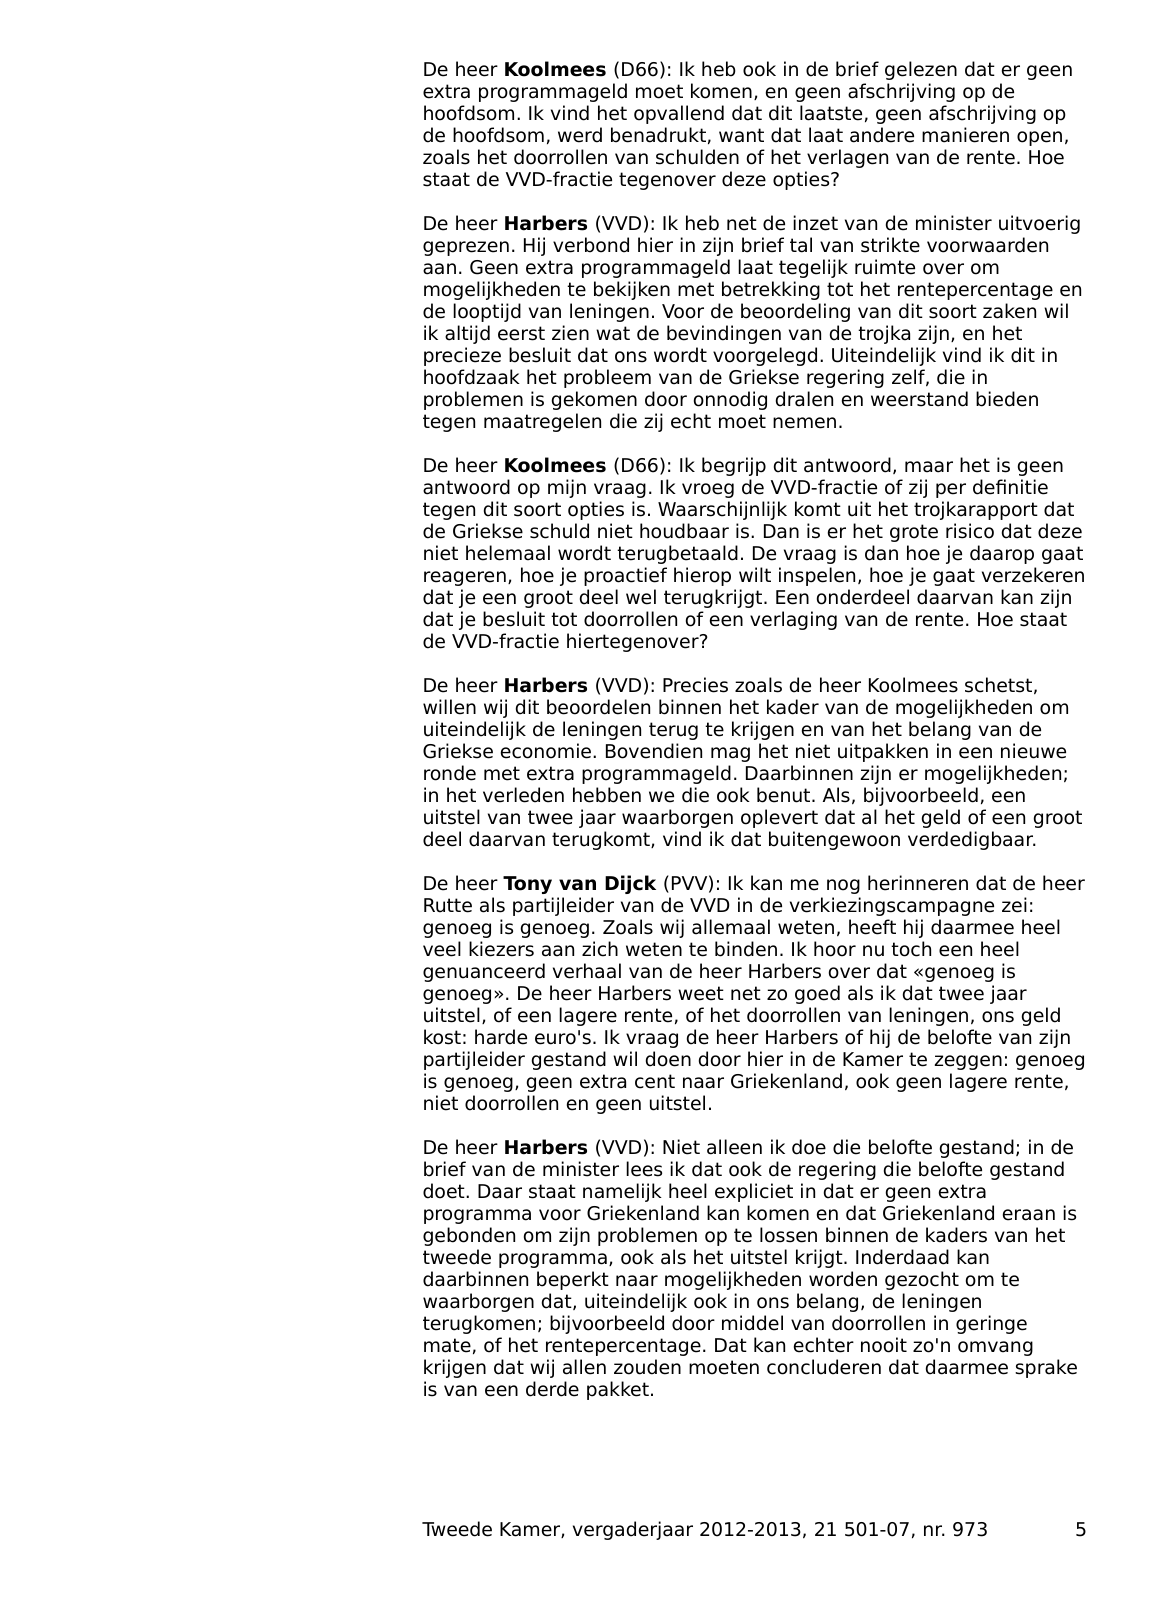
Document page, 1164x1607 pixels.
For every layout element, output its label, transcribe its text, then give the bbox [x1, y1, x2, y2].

text De heer Koolmees (D66): Ik begrijp dit antwoord, maar het is geen antwoord op mijn vraag. Ik vroeg de VVD-fractie of zij per definitie tegen dit soort opties is. Waarschijnlijk komt uit het trojkarapport dat de Griekse schuld niet houdbaar is. Dan is er het grote risico dat deze niet helemaal wordt terugbetaald. De vraag is dan hoe je daarop gaat reageren, hoe je proactief hierop wilt inspelen, hoe je gaat verzekeren dat je een groot deel wel terugkrijgt. Een onderdeel daarvan kan zijn dat je besluit tot doorrollen of een verlaging van de rente. Hoe staat de VVD-fractie hiertegenover? [422, 455, 1087, 653]
text De heer Harbers (VVD): Ik heb net de inzet van de minister uitvoerig geprezen. Hij verbond hier in zijn brief tal van strikte voorwaarden aan. Geen extra programmageld laat tegelijk ruimte over om mogelijkheden te bekijken met betrekking tot het rentepercentage en de looptijd van leningen. Voor de beoordeling van dit soort zaken wil ik altijd eerst zien wat de bevindingen van de trojka zijn, en het precieze besluit dat ons wordt voorgelegd. Uiteindelijk vind ik dit in hoofdzaak het probleem van de Griekse regering zelf, die in problemen is gekomen door onnodig dralen en weerstand bieden tegen maatregelen die zij echt moet nemen. [422, 213, 1087, 433]
text De heer Harbers (VVD): Precies zoals de heer Koolmees schetst, willen wij dit beoordelen binnen het kader van de mogelijkheden om uiteindelijk de leningen terug te krijgen en van het belang van de Griekse economie. Bovendien mag het niet uitpakken in een nieuwe ronde met extra programmageld. Daarbinnen zijn er mogelijkheden; in het verleden hebben we die ook benut. Als, bijvoorbeeld, een uitstel van twee jaar waarborgen oplevert dat al het geld of een groot deel daarvan terugkomt, vind ik dat buitengewoon verdedigbaar. [422, 675, 1087, 851]
text De heer Harbers (VVD): Niet alleen ik doe die belofte gestand; in de brief van de minister lees ik dat ook de regering die belofte gestand doet. Daar staat namelijk heel expliciet in dat er geen extra programma voor Griekenland kan komen en dat Griekenland eraan is gebonden om zijn problemen op te lossen binnen de kaders van het tweede programma, ook als het uitstel krijgt. Inderdaad kan daarbinnen beperkt naar mogelijkheden worden gezocht om te waarborgen dat, uiteindelijk ook in ons belang, de leningen terugkomen; bijvoorbeeld door middel van doorrollen in geringe mate, of het rentepercentage. Dat kan echter nooit zo'n omvang krijgen dat wij allen zouden moeten concluderen dat daarmee sprake is van een derde pakket. [422, 1137, 1087, 1401]
text De heer Tony van Dijck (PVV): Ik kan me nog herinneren dat de heer Rutte als partijleider van de VVD in de verkiezingscampagne zei: genoeg is genoeg. Zoals wij allemaal weten, heeft hij daarmee heel veel kiezers aan zich weten te binden. Ik hoor nu toch een heel genuanceerd verhaal van de heer Harbers over dat «genoeg is genoeg». De heer Harbers weet net zo goed als ik dat twee jaar uitstel, of een lagere rente, of het doorrollen van leningen, ons geld kost: harde euro's. Ik vraag de heer Harbers of hij de belofte van zijn partijleider gestand wil doen door hier in de Kamer te zeggen: genoeg is genoeg, geen extra cent naar Griekenland, ook geen lagere rente, niet doorrollen en geen uitstel. [422, 873, 1087, 1115]
text De heer Koolmees (D66): Ik heb ook in de brief gelezen dat er geen extra programmageld moet komen, en geen afschrijving op de hoofdsom. Ik vind het opvallend dat dit laatste, geen afschrijving op de hoofdsom, werd benadrukt, want dat laat andere manieren open, zoals het doorrollen van schulden of het verlagen van de rente. Hoe staat de VVD-fractie tegenover deze opties? [422, 59, 1087, 191]
